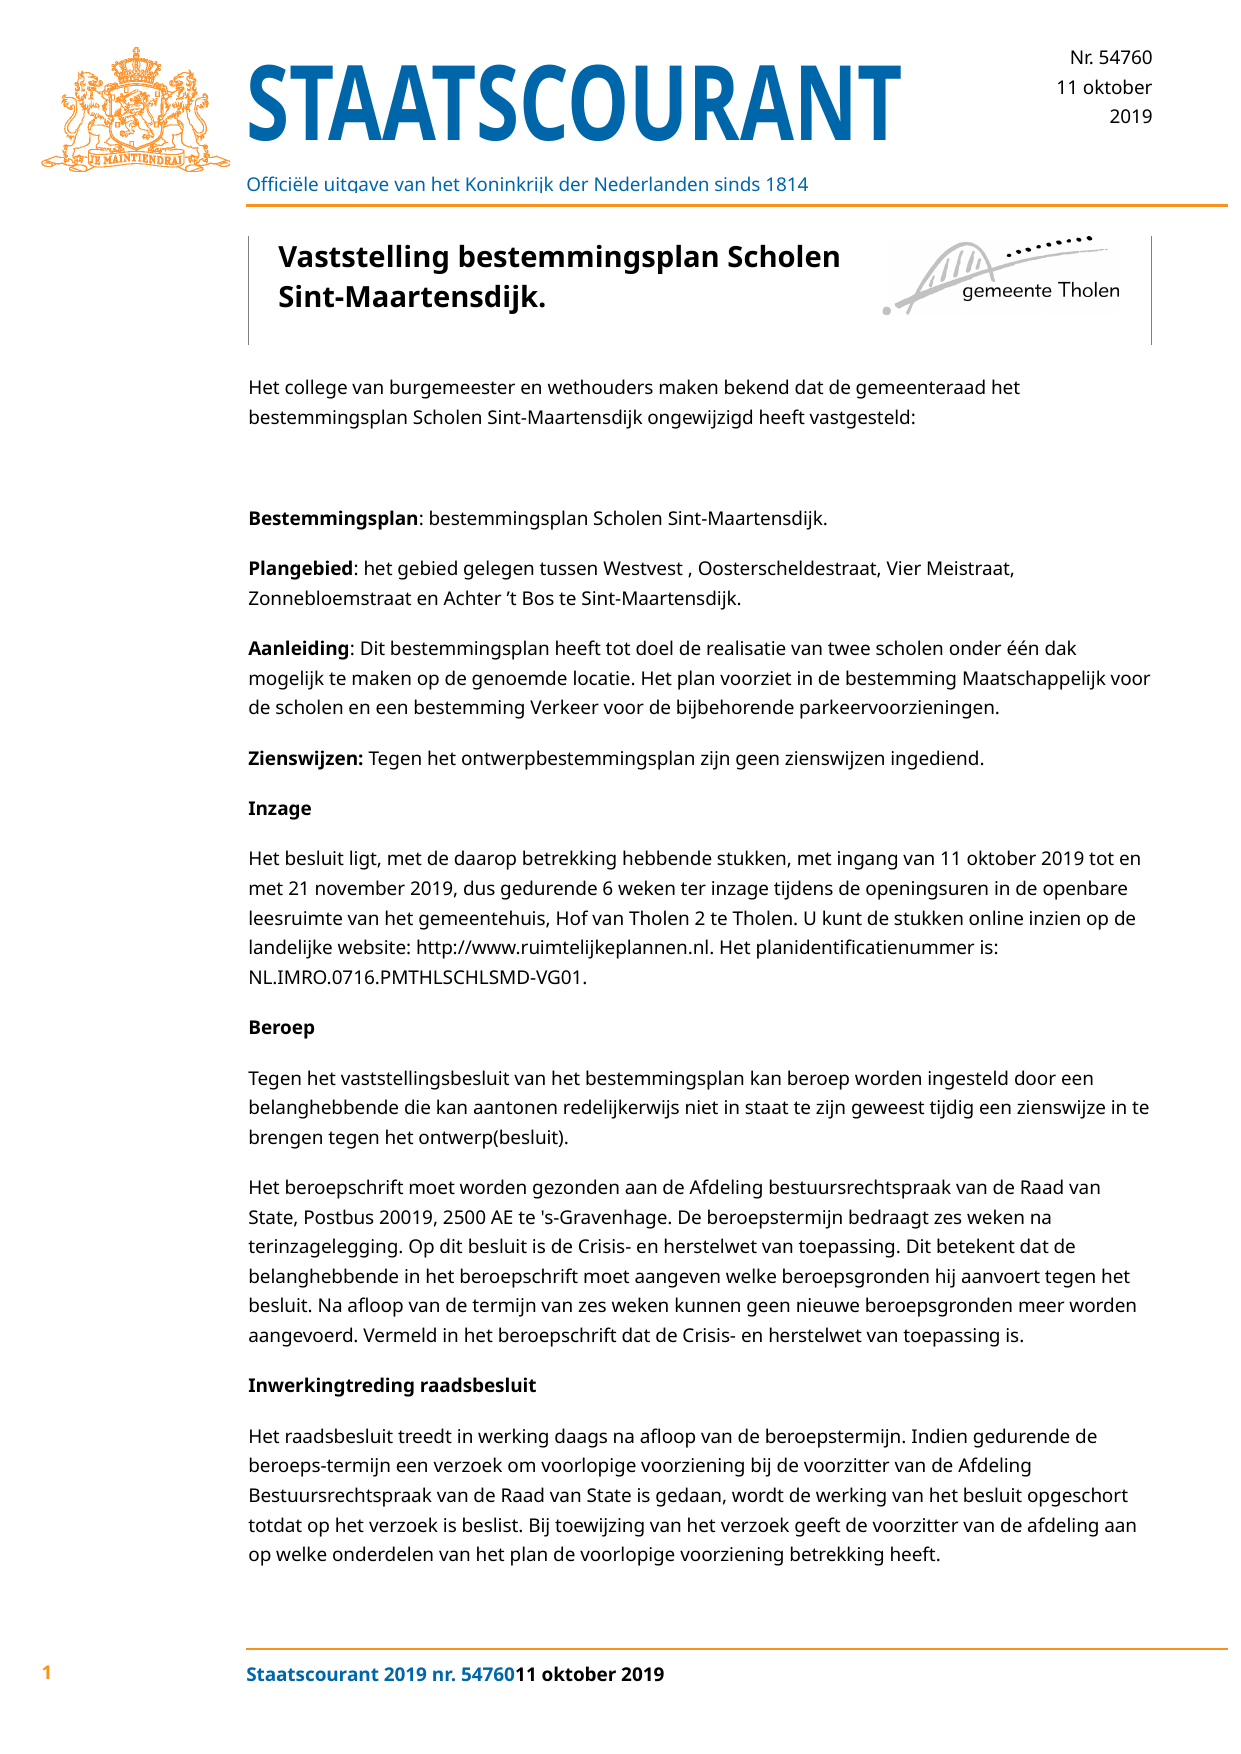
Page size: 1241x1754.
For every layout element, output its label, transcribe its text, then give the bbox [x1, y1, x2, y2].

text Bestemmingsplan: bestemmingsplan Scholen Sint-Maartensdijk. [248, 505, 1152, 530]
text Plangebied: het gebied gelegen tussen Westvest , Oosterscheldestraat, Vier Meistraat, Zonnebloemstraat en Achter ’t Bos te Sint-Maartensdijk. [248, 555, 1152, 610]
table_header [850, 236, 1151, 345]
text Beroep [248, 1014, 1152, 1040]
text Tegen het vaststellingsbesluit van het bestemmingsplan kan beroep worden ingesteld door een belanghebbende die kan aantonen redelijkerwijs niet in staat te zijn geweest tijdig een zienswijze in te brengen tegen het ontwerp(besluit). [248, 1065, 1152, 1149]
text Inwerkingtreding raadsbesluit [248, 1373, 1152, 1398]
text Zienswijzen: Tegen het ontwerpbestemmingsplan zijn geen zienswijzen ingediend. [248, 745, 1152, 770]
text Het raadsbesluit treedt in werking daags na afloop van de beroepstermijn. Indien gedurende de beroeps-termijn een verzoek om voorlopige voorziening bij de voorzitter van de Afdeling Bestuursrechtspraak van de Raad van State is gedaan, wordt de werking van het besluit opgeschort totdat op het verzoek is beslist. Bij toewijzing van het verzoek geeft de voorzitter van de afdeling aan op welke onderdelen van het plan de voorlopige voorziening betrekking heeft. [248, 1423, 1152, 1567]
text Het college van burgemeester en wethouders maken bekend dat de gemeenteraad het bestemmingsplan Scholen Sint-Maartensdijk ongewijzigd heeft vastgesteld: [248, 374, 1152, 429]
table_header Vaststelling bestemmingsplan Scholen Sint-Maartensdijk. [249, 236, 850, 345]
text Inzage [248, 795, 1152, 821]
text Aanleiding: Dit bestemmingsplan heeft tot doel de realisatie van twee scholen onder één dak mogelijk te maken op de genoemde locatie. Het plan voorziet in de bestemming Maatschappelijk voor de scholen en een bestemming Verkeer voor de bijbehorende parkeervoorzieningen. [248, 635, 1152, 720]
text Het beroepschrift moet worden gezonden aan de Afdeling bestuursrechtspraak van de Raad van State, Postbus 20019, 2500 AE te 's-Gravenhage. De beroepstermijn bedraagt zes weken na terinzagelegging. Op dit besluit is de Crisis- en herstelwet van toepassing. Dit betekent dat de belanghebbende in het beroepschrift moet aangeven welke beroepsgronden hij aanvoert tegen het besluit. Na afloop van de termijn van zes weken kunnen geen nieuwe beroepsgronden meer worden aangevoerd. Vermeld in het beroepschrift dat de Crisis- en herstelwet van toepassing is. [248, 1174, 1152, 1348]
picture [882, 236, 1119, 315]
text Het besluit ligt, met de daarop betrekking hebbende stukken, met ingang van 11 oktober 2019 tot en met 21 november 2019, dus gedurende 6 weken ter inzage tijdens de openingsuren in de openbare leesruimte van het gemeentehuis, Hof van Tholen 2 te Tholen. U kunt de stukken online inzien op de landelijke website: http://www.ruimtelijkeplannen.nl. Het planidentificatienummer is: NL.IMRO.0716.PMTHLSCHLSMD‐VG01. [248, 846, 1152, 989]
picture [41, 47, 231, 172]
